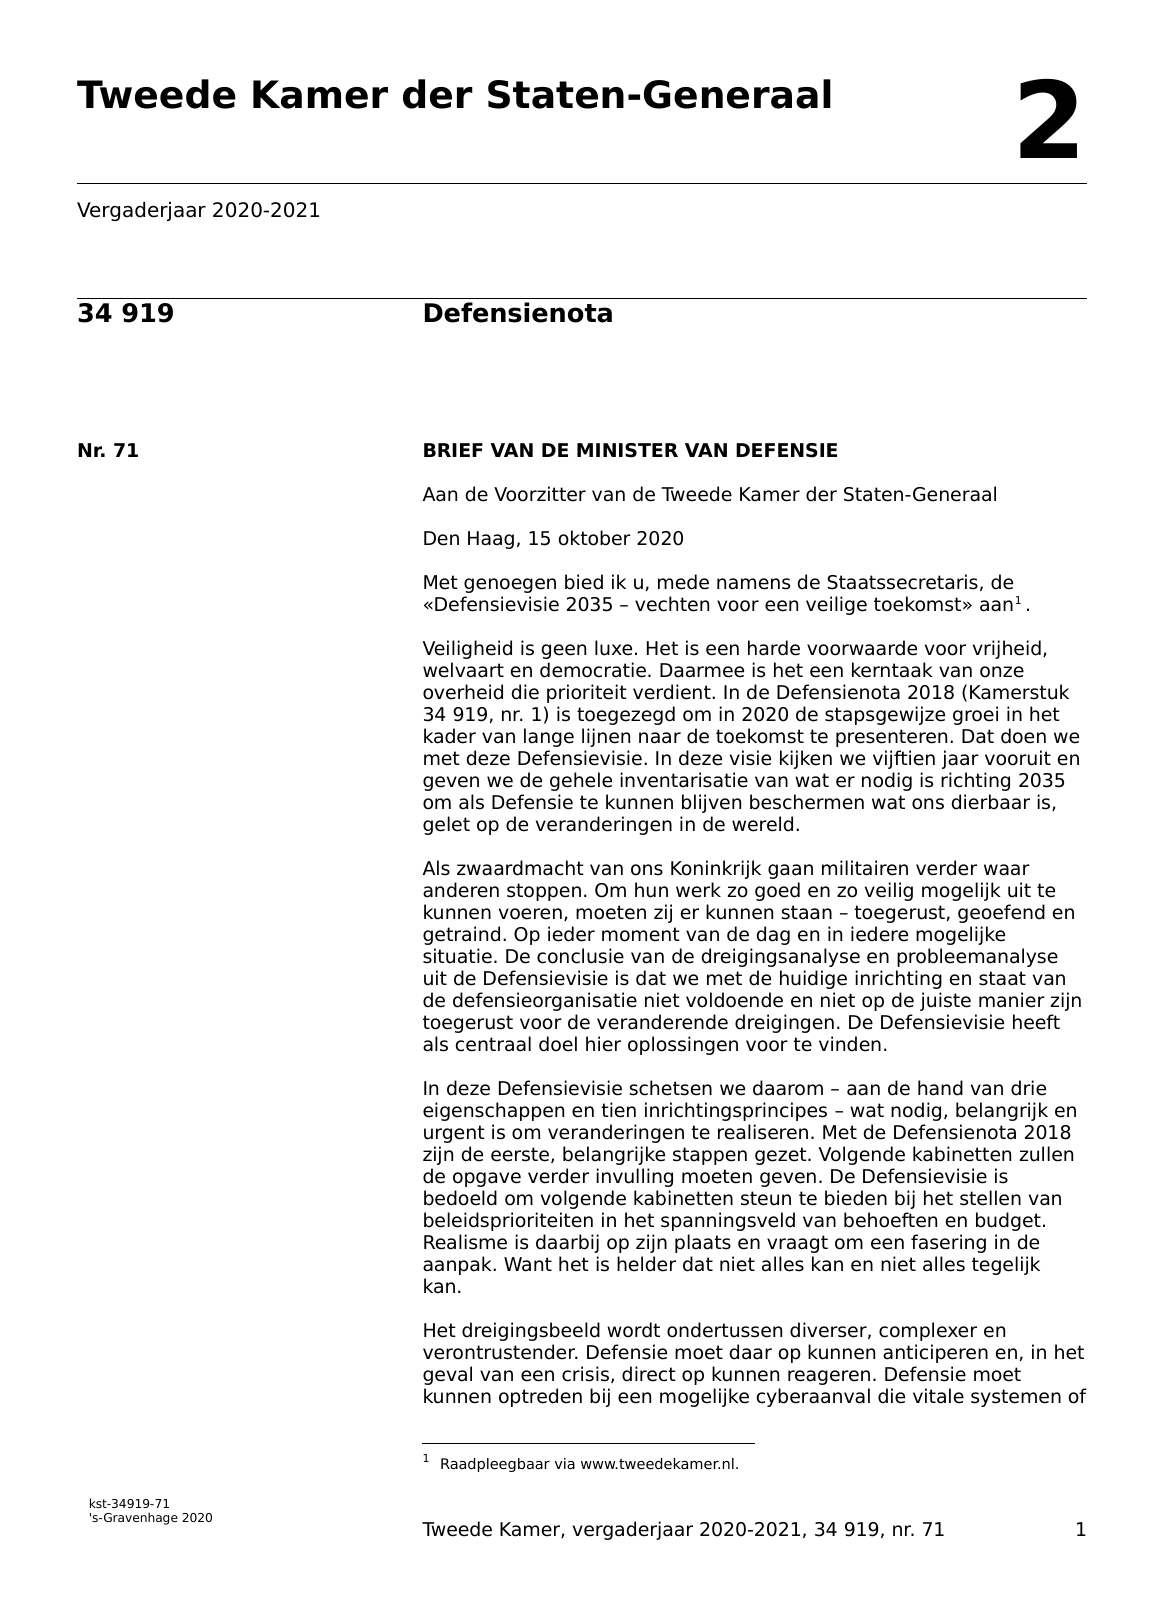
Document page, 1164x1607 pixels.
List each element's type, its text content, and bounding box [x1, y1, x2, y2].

table_cell Vergaderjaar 2020-2021 [77, 184, 1087, 298]
subtitle Nr. 71 BRIEF VAN DE MINISTER VAN DEFENSIE [77, 440, 1087, 462]
text Veiligheid is geen luxe. Het is een harde voorwaarde voor vrijheid, welvaart en democratie. Daarmee is het een kerntaak van onze overheid die prioriteit verdient. In de Defensienota 2018 (Kamerstuk 34 919, nr. 1) is toegezegd om in 2020 de stapsgewijze groei in het kader van lange lijnen naar de toekomst te presenteren. Dat doen we met deze Defensievisie. In deze visie kijken we vijftien jaar vooruit en geven we de gehele inventarisatie van wat er nodig is richting 2035 om als Defensie te kunnen blijven beschermen wat ons dierbaar is, gelet op de veranderingen in de wereld. [422, 638, 1087, 836]
text Als zwaardmacht van ons Koninkrijk gaan militairen verder waar anderen stoppen. Om hun werk zo goed en zo veilig mogelijk uit te kunnen voeren, moeten zij er kunnen staan – toegerust, geoefend en getraind. Op ieder moment van de dag en in iedere mogelijke situatie. De conclusie van de dreigingsanalyse en probleemanalyse uit de Defensievisie is dat we met de huidige inrichting en staat van de defensieorganisatie niet voldoende en niet op de juiste manier zijn toegerust voor de veranderende dreigingen. De Defensievisie heeft als centraal doel hier oplossingen voor te vinden. [422, 858, 1087, 1056]
text 's-Gravenhage 2020 [88, 1511, 323, 1525]
text Met genoegen bied ik u, mede namens de Staatssecretaris, de «Defensievisie 2035 – vechten voor een veilige toekomst» aan. [422, 572, 1087, 616]
text kst-34919-71 [88, 1497, 323, 1511]
text Raadpleegbaar via www.tweedekamer.nl. [422, 1452, 1087, 1474]
table_header 2 [886, 59, 1087, 183]
text In deze Defensievisie schetsen we daarom – aan de hand van drie eigenschappen en tien inrichtingsprincipes – wat nodig, belangrijk en urgent is om veranderingen te realiseren. Met de Defensienota 2018 zijn de eerste, belangrijke stappen gezet. Volgende kabinetten zullen de opgave verder invulling moeten geven. De Defensievisie is bedoeld om volgende kabinetten steun te bieden bij het stellen van beleidsprioriteiten in het spanningsveld van behoeften en budget. Realisme is daarbij op zijn plaats en vraagt om een fasering in de aanpak. Want het is helder dat niet alles kan en niet alles tegelijk kan. [422, 1078, 1087, 1298]
text Aan de Voorzitter van de Tweede Kamer der Staten-Generaal [422, 484, 1087, 506]
text Het dreigingsbeeld wordt ondertussen diverser, complexer en verontrustender. Defensie moet daar op kunnen anticiperen en, in het geval van een crisis, direct op kunnen reageren. Defensie moet kunnen optreden bij een mogelijke cyberaanval die vitale systemen of [422, 1320, 1087, 1408]
subtitle 34 919 Defensienota [77, 299, 1087, 329]
table_header Tweede Kamer der Staten-Generaal [77, 59, 886, 183]
text Den Haag, 15 oktober 2020 [422, 528, 1087, 550]
